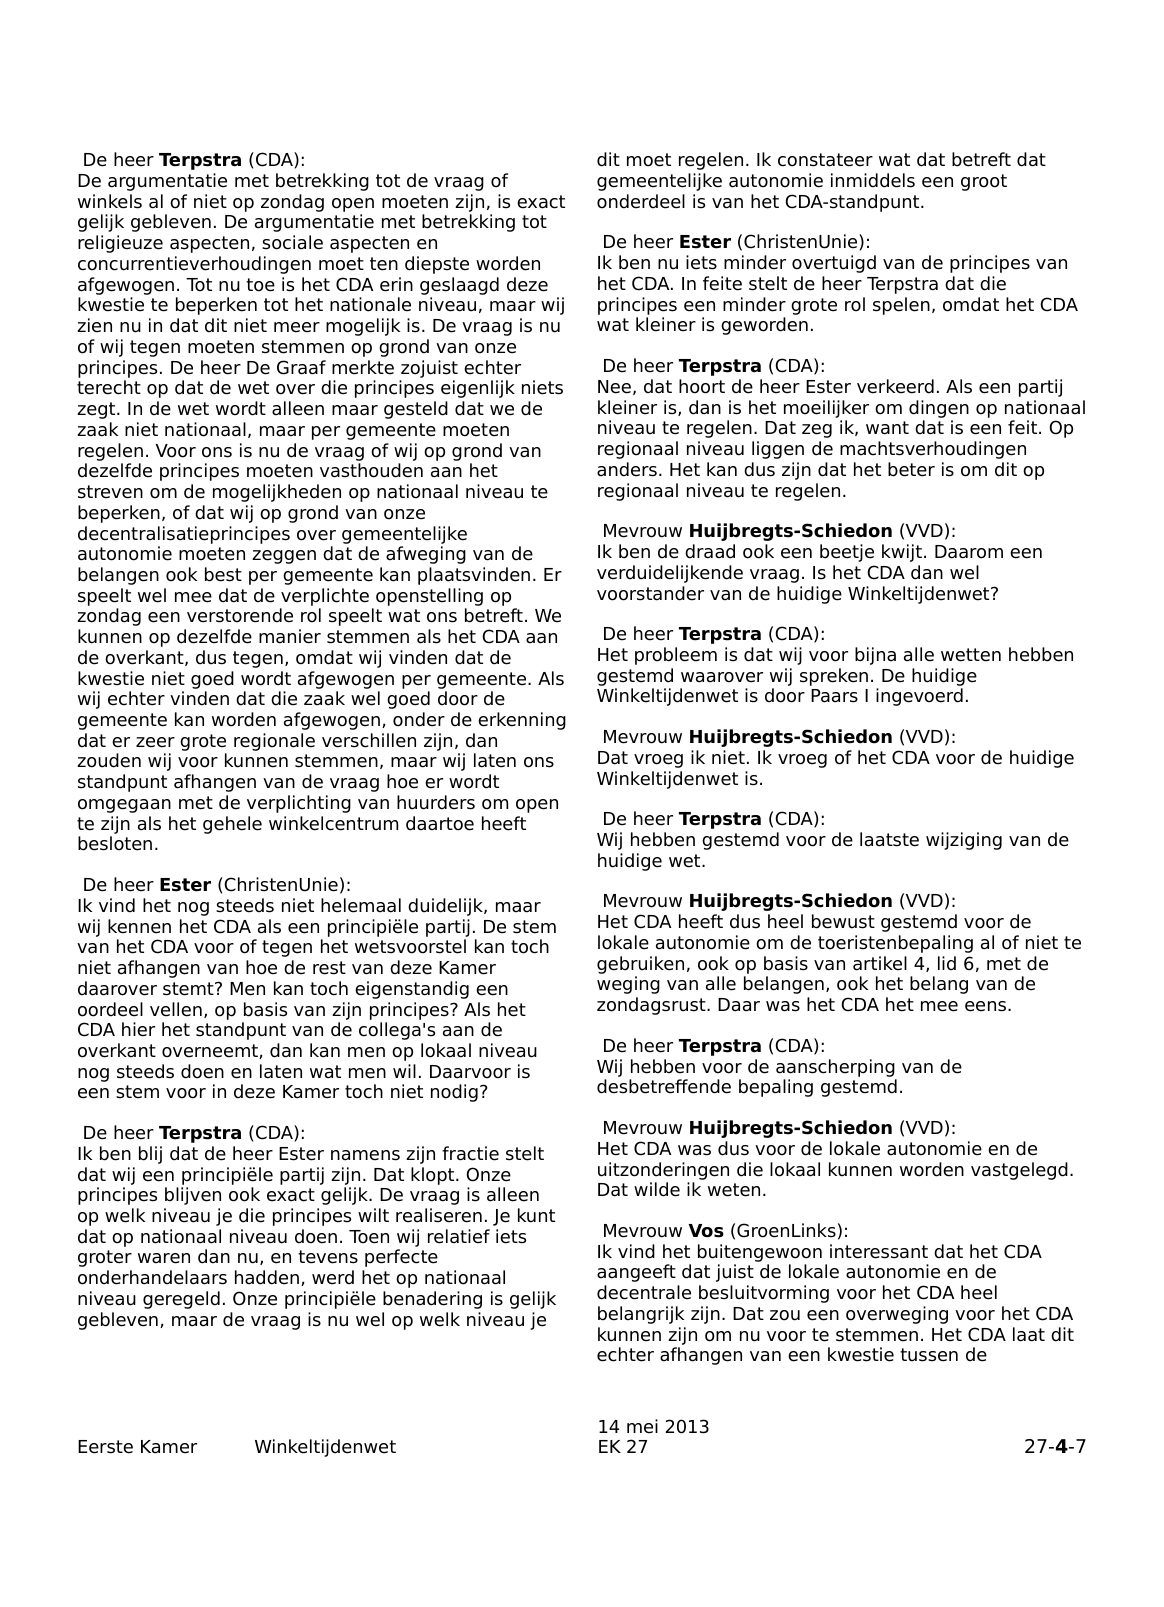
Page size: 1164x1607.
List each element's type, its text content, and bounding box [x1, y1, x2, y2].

text Het probleem is dat wij voor bijna alle wetten hebben gestemd waarover wij spreken. De huidige Winkeltijdenwet is door Paars I ingevoerd. [596, 645, 1087, 707]
text Mevrouw Vos (GroenLinks): [596, 1221, 1087, 1242]
text Mevrouw Huijbregts-Schiedon (VVD): [596, 727, 1087, 748]
text De heer Ester (ChristenUnie): [77, 875, 567, 896]
text Het CDA heeft dus heel bewust gestemd voor de lokale autonomie om de toeristenbepaling al of niet te gebruiken, ook op basis van artikel 4, lid 6, met de weging van alle belangen, ook het belang van de zondagsrust. Daar was het CDA het mee eens. [596, 912, 1087, 1016]
text De heer Terpstra (CDA): [77, 150, 567, 171]
text Wij hebben gestemd voor de laatste wijziging van de huidige wet. [596, 830, 1087, 871]
text Ik ben blij dat de heer Ester namens zijn fractie stelt dat wij een principiële partij zijn. Dat klopt. Onze principes blijven ook exact gelijk. De vraag is alleen op welk niveau je die principes wilt realiseren. Je kunt dat op nationaal niveau doen. Toen wij relatief iets groter waren dan nu, en tevens perfecte onderhandelaars hadden, werd het op nationaal niveau geregeld. Onze principiële benadering is gelijk gebleven, maar de vraag is nu wel op welk niveau je [77, 1144, 567, 1330]
text Ik vind het nog steeds niet helemaal duidelijk, maar wij kennen het CDA als een principiële partij. De stem van het CDA voor of tegen het wetsvoorstel kan toch niet afhangen van hoe de rest van deze Kamer daarover stemt? Men kan toch eigenstandig een oordeel vellen, op basis van zijn principes? Als het CDA hier het standpunt van de collega's aan de overkant overneemt, dan kan men op lokaal niveau nog steeds doen en laten wat men wil. Daarvoor is een stem voor in deze Kamer toch niet nodig? [77, 896, 567, 1103]
text dit moet regelen. Ik constateer wat dat betreft dat gemeentelijke autonomie inmiddels een groot onderdeel is van het CDA-standpunt. [596, 150, 1087, 212]
text De heer Terpstra (CDA): [596, 809, 1087, 830]
text Wij hebben voor de aanscherping van de desbetreffende bepaling gestemd. [596, 1056, 1087, 1098]
text Nee, dat hoort de heer Ester verkeerd. Als een partij kleiner is, dan is het moeilijker om dingen op nationaal niveau te regelen. Dat zeg ik, want dat is een feit. Op regionaal niveau liggen de machtsverhoudingen anders. Het kan dus zijn dat het beter is om dit op regionaal niveau te regelen. [596, 377, 1087, 501]
text Mevrouw Huijbregts-Schiedon (VVD): [596, 521, 1087, 542]
text De argumentatie met betrekking tot de vraag of winkels al of niet op zondag open moeten zijn, is exact gelijk gebleven. De argumentatie met betrekking tot religieuze aspecten, sociale aspecten en concurrentieverhoudingen moet ten diepste worden afgewogen. Tot nu toe is het CDA erin geslaagd deze kwestie te beperken tot het nationale niveau, maar wij zien nu in dat dit niet meer mogelijk is. De vraag is nu of wij tegen moeten stemmen op grond van onze principes. De heer De Graaf merkte zojuist echter terecht op dat de wet over die principes eigenlijk niets zegt. In de wet wordt alleen maar gesteld dat we de zaak niet nationaal, maar per gemeente moeten regelen. Voor ons is nu de vraag of wij op grond van dezelfde principes moeten vasthouden aan het streven om de mogelijkheden op nationaal niveau te beperken, of dat wij op grond van onze decentralisatieprincipes over gemeentelijke autonomie moeten zeggen dat de afweging van de belangen ook best per gemeente kan plaatsvinden. Er speelt wel mee dat de verplichte openstelling op zondag een verstorende rol speelt wat ons betreft. We kunnen op dezelfde manier stemmen als het CDA aan de overkant, dus tegen, omdat wij vinden dat de kwestie niet goed wordt afgewogen per gemeente. Als wij echter vinden dat die zaak wel goed door de gemeente kan worden afgewogen, onder de erkenning dat er zeer grote regionale verschillen zijn, dan zouden wij voor kunnen stemmen, maar wij laten ons standpunt afhangen van de vraag hoe er wordt omgegaan met de verplichting van huurders om open te zijn als het gehele winkelcentrum daartoe heeft besloten. [77, 171, 567, 855]
text De heer Terpstra (CDA): [77, 1123, 567, 1144]
text De heer Ester (ChristenUnie): [596, 232, 1087, 253]
text De heer Terpstra (CDA): [596, 1036, 1087, 1056]
text Mevrouw Huijbregts-Schiedon (VVD): [596, 891, 1087, 912]
text De heer Terpstra (CDA): [596, 356, 1087, 377]
text Ik ben de draad ook een beetje kwijt. Daarom een verduidelijkende vraag. Is het CDA dan wel voorstander van de huidige Winkeltijdenwet? [596, 542, 1087, 604]
text De heer Terpstra (CDA): [596, 624, 1087, 645]
text Ik vind het buitengewoon interessant dat het CDA aangeeft dat juist de lokale autonomie en de decentrale besluitvorming voor het CDA heel belangrijk zijn. Dat zou een overweging voor het CDA kunnen zijn om nu voor te stemmen. Het CDA laat dit echter afhangen van een kwestie tussen de [596, 1242, 1087, 1366]
text Het CDA was dus voor de lokale autonomie en de uitzonderingen die lokaal kunnen worden vastgelegd. Dat wilde ik weten. [596, 1139, 1087, 1201]
text Mevrouw Huijbregts-Schiedon (VVD): [596, 1118, 1087, 1139]
text Ik ben nu iets minder overtuigd van de principes van het CDA. In feite stelt de heer Terpstra dat die principes een minder grote rol spelen, omdat het CDA wat kleiner is geworden. [596, 253, 1087, 336]
text Dat vroeg ik niet. Ik vroeg of het CDA voor de huidige Winkeltijdenwet is. [596, 748, 1087, 789]
